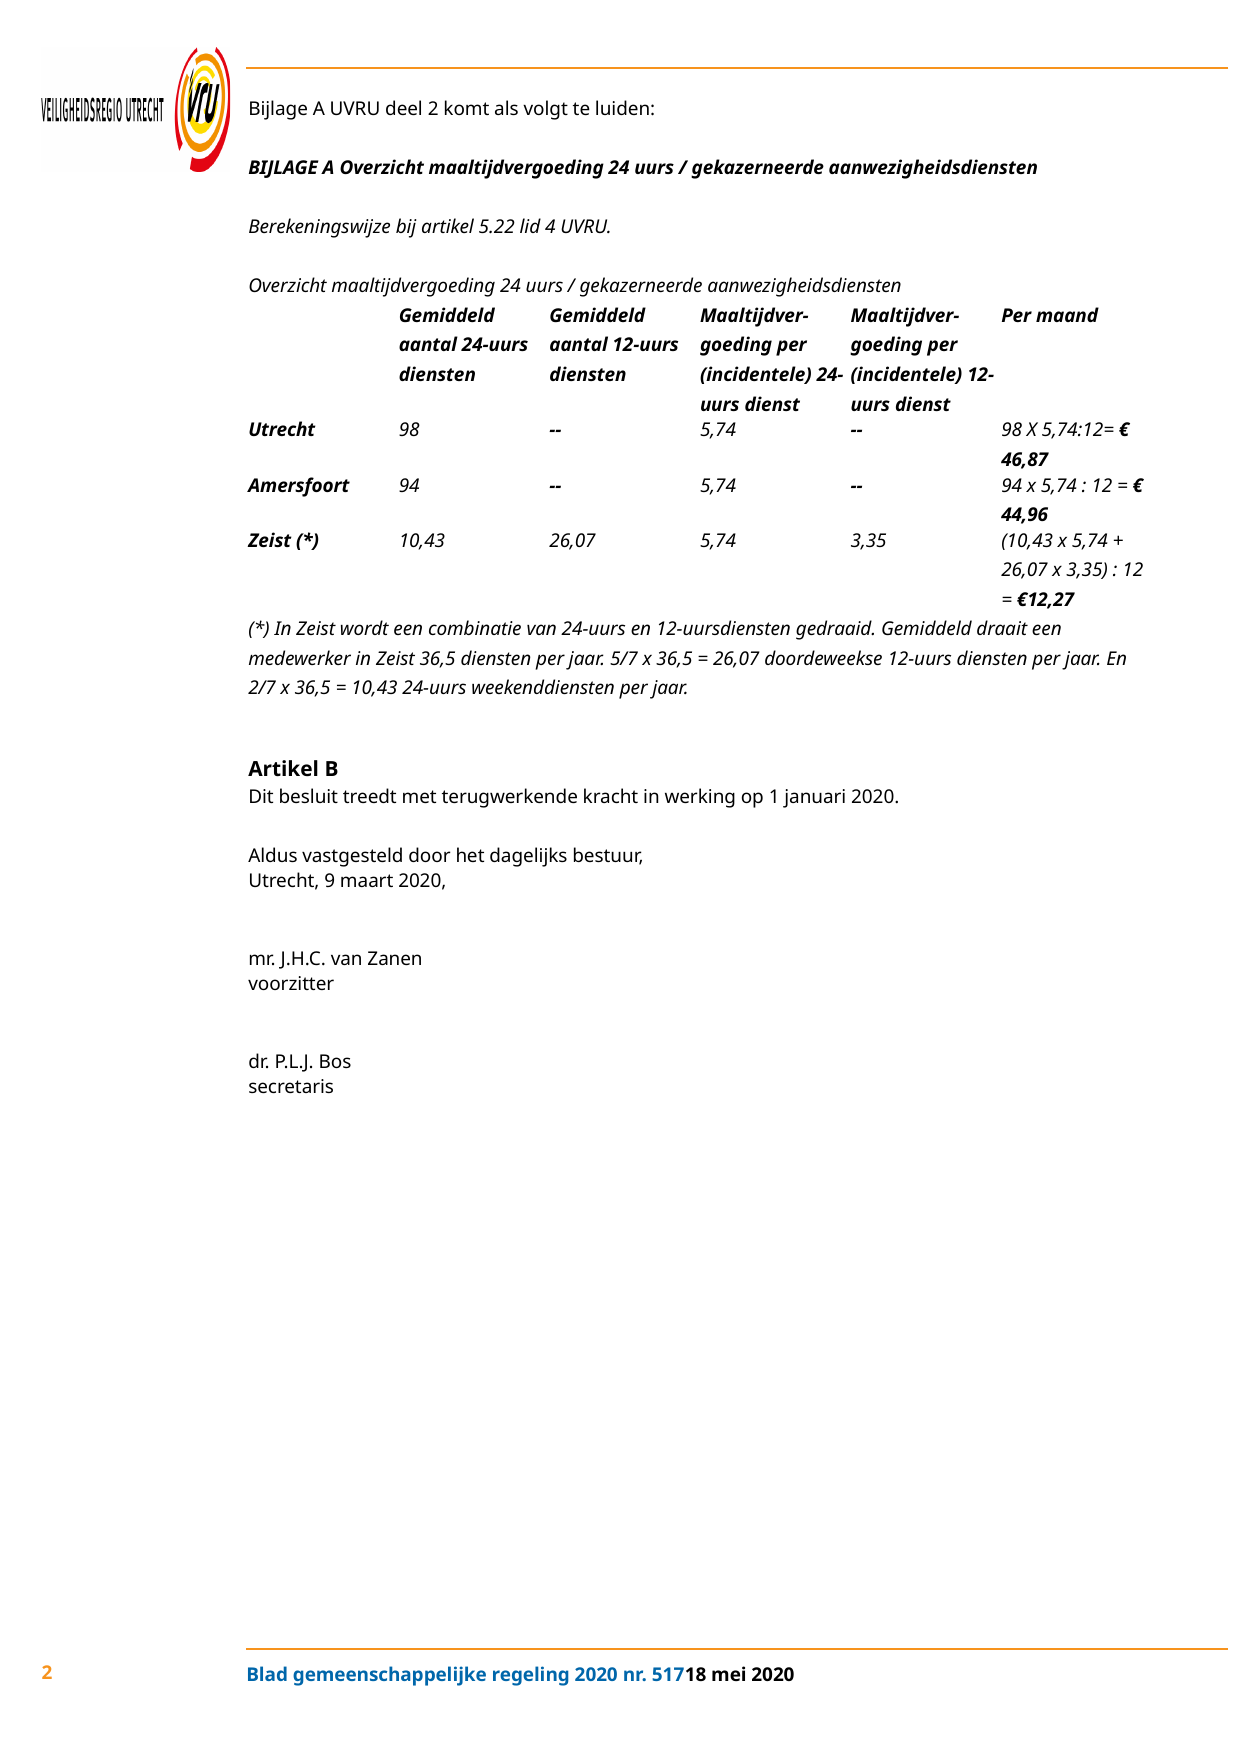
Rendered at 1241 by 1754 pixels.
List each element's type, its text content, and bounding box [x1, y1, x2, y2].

table_cell -- [549, 416, 700, 472]
text Berekeningswijze bij artikel 5.22 lid 4 UVRU. [248, 213, 1152, 239]
table_cell 98 X 5,74:12= € 46,87 [1001, 416, 1152, 472]
table_cell -- [549, 472, 700, 527]
text Utrecht, 9 maart 2020, [248, 868, 1152, 893]
text Bijlage A UVRU deel 2 komt als volgt te luiden: [248, 95, 1152, 121]
table_header Gemiddeld aantal 12-uurs diensten [549, 302, 700, 416]
picture [41, 47, 231, 172]
table_cell 3,35 [850, 527, 1001, 612]
text mr. J.H.C. van Zanen [248, 945, 1152, 971]
table_cell 94 [399, 472, 549, 527]
table_header Maaltijdver-goeding per (incidentele) 12-uurs dienst [850, 302, 1001, 416]
text secretaris [248, 1073, 1152, 1099]
table_cell 26,07 [549, 527, 700, 612]
table_cell 98 [399, 416, 549, 472]
text BIJLAGE A Overzicht maaltijdvergoeding 24 uurs / gekazerneerde aanwezigheidsdiensten [248, 154, 1152, 180]
table_cell 10,43 [399, 527, 549, 612]
text (*) In Zeist wordt een combinatie van 24-uurs en 12-uursdiensten gedraaid. Gemiddeld draait een medewerker in Zeist 36,5 diensten per jaar. 5/7 x 36,5 = 26,07 doordeweekse 12-uurs diensten per jaar. En 2/7 x 36,5 = 10,43 24-uurs weekenddiensten per jaar. [248, 615, 1152, 700]
text Artikel B [248, 754, 1152, 783]
text dr. P.L.J. Bos [248, 1048, 1152, 1073]
text Overzicht maaltijdvergoeding 24 uurs / gekazerneerde aanwezigheidsdiensten [248, 272, 1152, 298]
table_cell Utrecht [248, 416, 398, 472]
text voorzitter [248, 971, 1152, 996]
table_cell 5,74 [700, 527, 850, 612]
text Dit besluit treedt met terugwerkende kracht in werking op 1 januari 2020. [248, 783, 1152, 808]
table_cell 94 x 5,74 : 12 = € 44,96 [1001, 472, 1152, 527]
table_header Gemiddeld aantal 24-uurs diensten [399, 302, 549, 416]
table_cell 5,74 [700, 416, 850, 472]
table_header Maaltijdver-goeding per (incidentele) 24-uurs dienst [700, 302, 850, 416]
table_cell (10,43 x 5,74 + 26,07 x 3,35) : 12 = €12,27 [1001, 527, 1152, 612]
table_cell Amersfoort [248, 472, 398, 527]
table_cell 5,74 [700, 472, 850, 527]
table_cell -- [850, 416, 1001, 472]
table_cell -- [850, 472, 1001, 527]
table_cell Zeist (*) [248, 527, 398, 612]
text Aldus vastgesteld door het dagelijks bestuur, [248, 842, 1152, 868]
table_header Per maand [1001, 302, 1152, 416]
table_header [248, 302, 398, 416]
